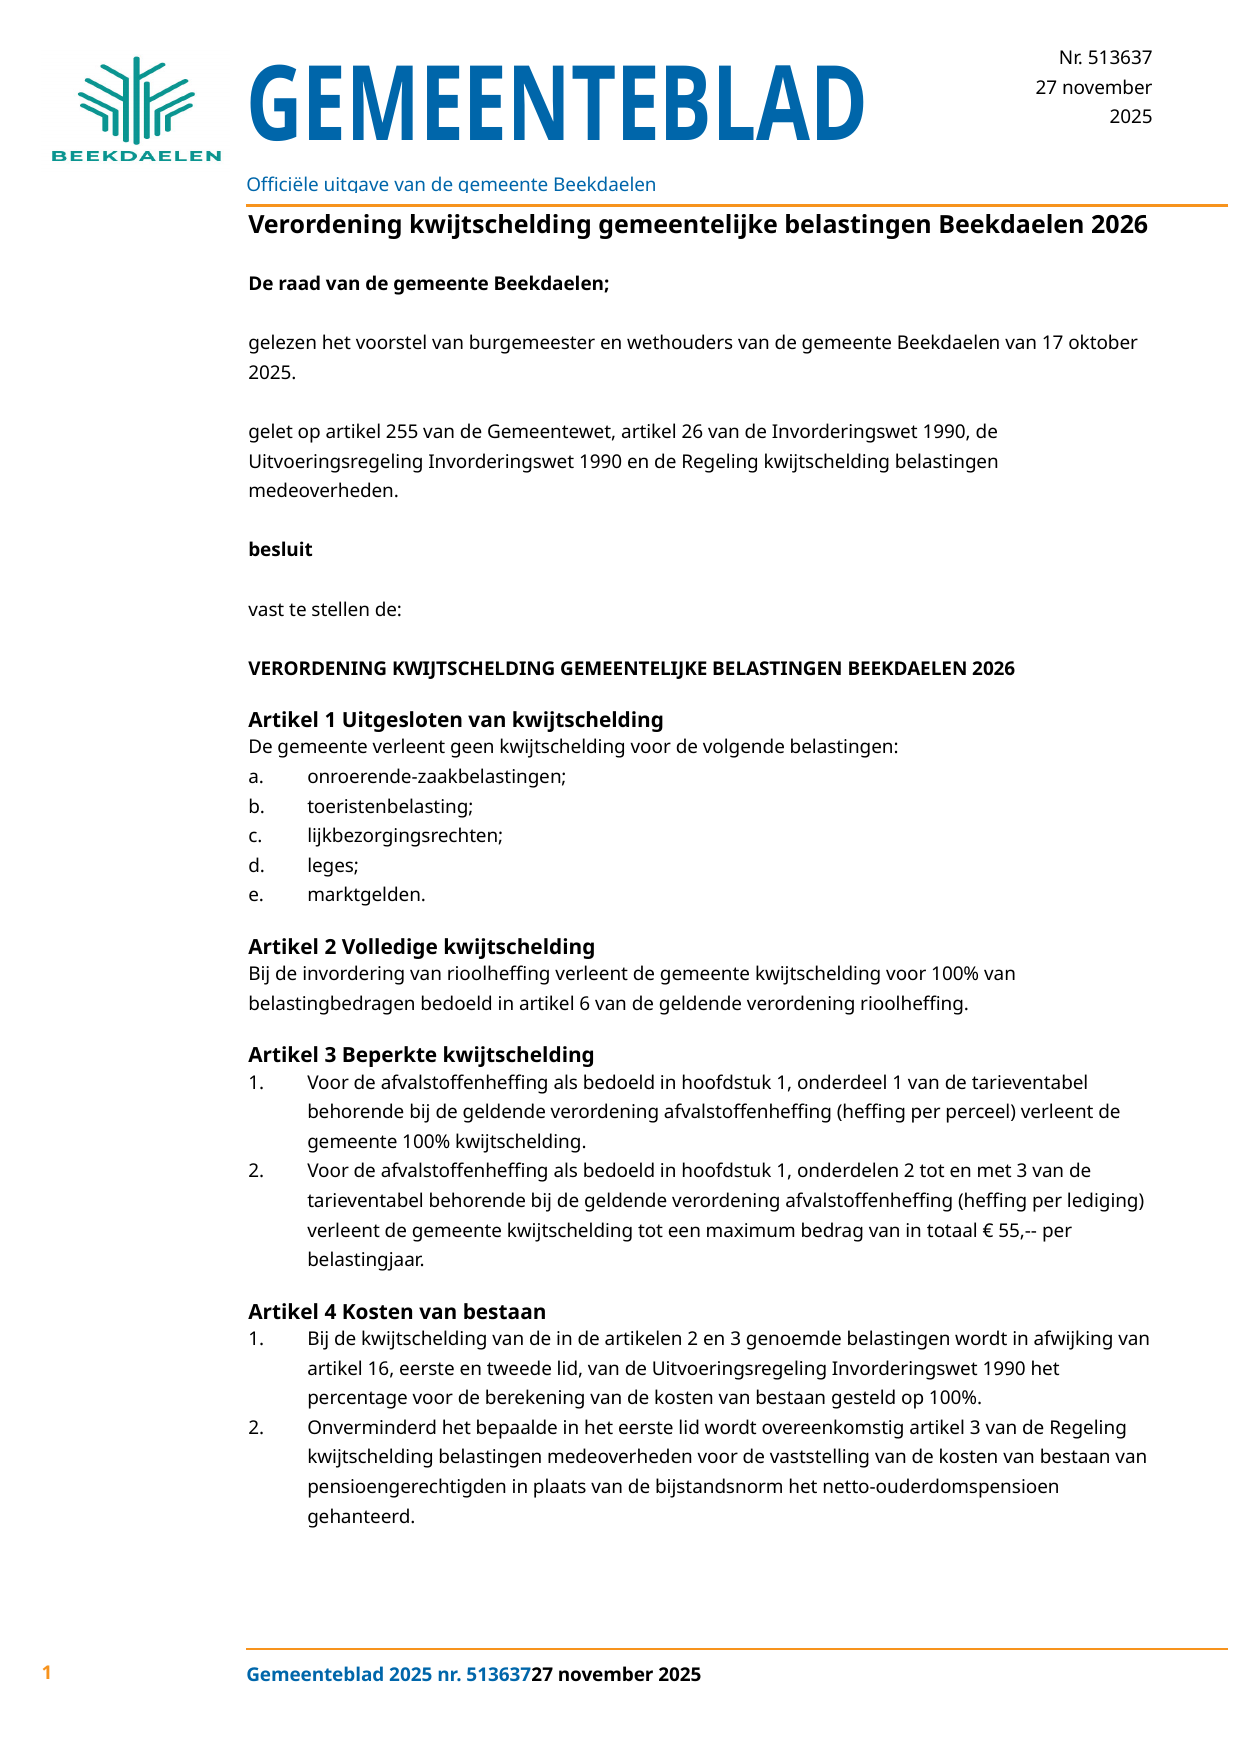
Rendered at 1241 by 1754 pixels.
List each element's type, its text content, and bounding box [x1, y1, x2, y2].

text gelezen het voorstel van burgemeester en wethouders van de gemeente Beekdaelen van 17 oktober 2025. [248, 329, 1152, 385]
text vast te stellen de: [248, 596, 1152, 621]
list onroerende-zaakbelastingen; [248, 763, 1152, 789]
text besluit [248, 537, 1152, 562]
text Artikel 1 Uitgesloten van kwijtschelding [248, 705, 1152, 734]
text Artikel 3 Beperkte kwijtschelding [248, 1041, 1152, 1069]
list Onverminderd het bepaalde in het eerste lid wordt overeenkomstig artikel 3 van de Regeling kwijtschelding belastingen medeoverheden voor de vaststelling van de kosten van bestaan van pensioengerechtigden in plaats van de bijstandsnorm het netto-ouderdomspensioen gehanteerd. [248, 1414, 1152, 1528]
list Bij de kwijtschelding van de in de artikelen 2 en 3 genoemde belastingen wordt in afwijking van artikel 16, eerste en tweede lid, van de Uitvoeringsregeling Invorderingswet 1990 het percentage voor de berekening van de kosten van bestaan gesteld op 100%. [248, 1325, 1152, 1410]
text Bij de invordering van rioolheffing verleent de gemeente kwijtschelding voor 100% van belastingbedragen bedoeld in artikel 6 van de geldende verordening rioolheffing. [248, 961, 1152, 1016]
text De gemeente verleent geen kwijtschelding voor de volgende belastingen: [248, 734, 1152, 759]
list lijkbezorgingsrechten; [248, 822, 1152, 848]
list leges; [248, 852, 1152, 878]
text gelet op artikel 255 van de Gemeentewet, artikel 26 van de Invorderingswet 1990, de Uitvoeringsregeling Invorderingswet 1990 en de Regeling kwijtschelding belastingen medeoverheden. [248, 418, 1152, 503]
text Artikel 4 Kosten van bestaan [248, 1297, 1152, 1325]
list toeristenbelasting; [248, 793, 1152, 819]
picture [41, 47, 231, 172]
text Verordening kwijtschelding gemeentelijke belastingen Beekdaelen 2026 [248, 207, 1152, 241]
text VERORDENING KWIJTSCHELDING GEMEENTELIJKE BELASTINGEN BEEKDAELEN 2026 [248, 655, 1152, 681]
list Voor de afvalstoffenheffing als bedoeld in hoofdstuk 1, onderdeel 1 van de tarieventabel behorende bij de geldende verordening afvalstoffenheffing (heffing per perceel) verleent de gemeente 100% kwijtschelding. [248, 1069, 1152, 1154]
list Voor de afvalstoffenheffing als bedoeld in hoofdstuk 1, onderdelen 2 tot en met 3 van de tarieventabel behorende bij de geldende verordening afvalstoffenheffing (heffing per lediging) verleent de gemeente kwijtschelding tot een maximum bedrag van in totaal € 55,-- per belastingjaar. [248, 1158, 1152, 1272]
text Artikel 2 Volledige kwijtschelding [248, 932, 1152, 961]
list marktgelden. [248, 882, 1152, 907]
text De raad van de gemeente Beekdaelen; [248, 270, 1152, 296]
